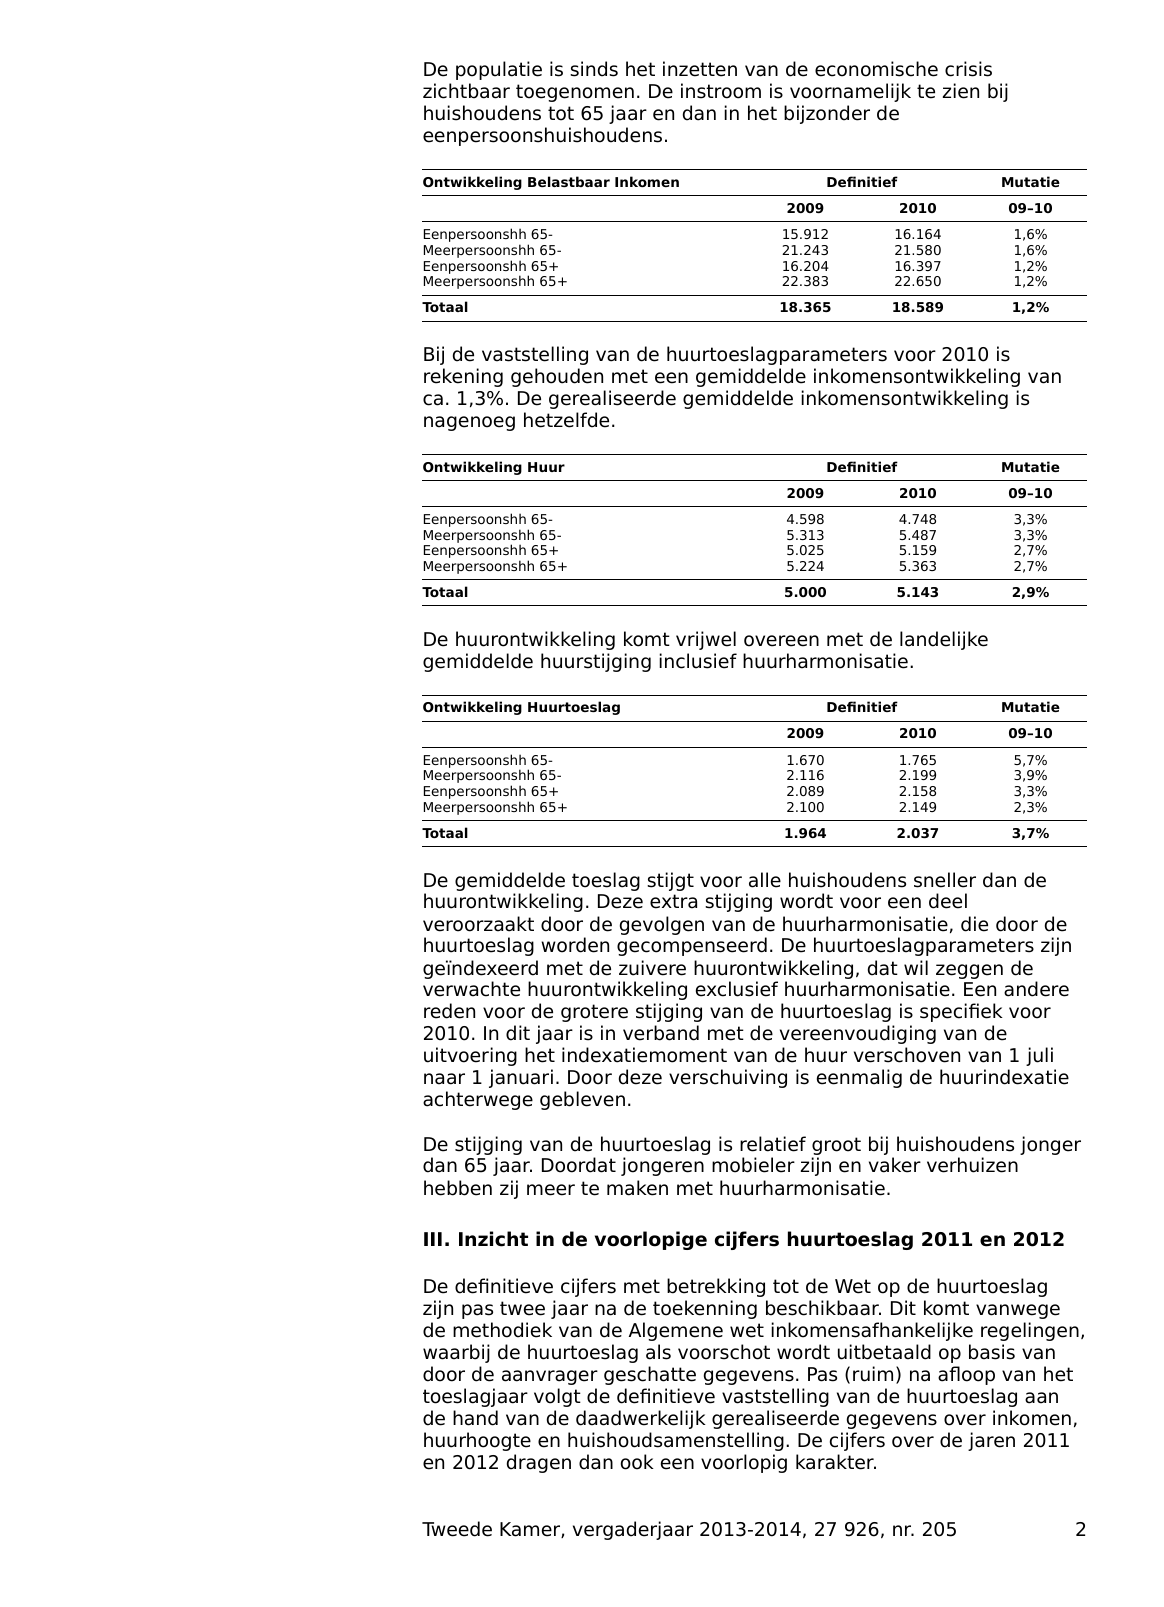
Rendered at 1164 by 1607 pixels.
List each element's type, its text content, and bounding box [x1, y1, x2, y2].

subtitle III. Inzicht in de voorlopige cijfers huurtoeslag 2011 en 2012 [422, 1229, 1087, 1251]
table_header Definitief [749, 455, 974, 480]
table_cell 5.487 [862, 528, 974, 543]
table_cell Meerpersoonshh 65+ [422, 274, 749, 294]
table_cell 5.159 [862, 543, 974, 559]
table_cell 2.037 [862, 821, 974, 846]
table_cell 5.000 [749, 580, 862, 605]
table_cell Meerpersoonshh 65+ [422, 559, 749, 579]
table_cell 18.365 [749, 296, 862, 321]
table_cell 1,2% [974, 274, 1087, 294]
table_cell Eenpersoonshh 65+ [422, 543, 749, 559]
table_cell 21.580 [862, 243, 974, 258]
text De gemiddelde toeslag stijgt voor alle huishoudens sneller dan de huurontwikkeling. Deze extra stijging wordt voor een deel veroorzaakt door de gevolgen van de huurharmonisatie, die door de huurtoeslag worden gecompenseerd. De huurtoeslagparameters zijn geïndexeerd met de zuivere huurontwikkeling, dat wil zeggen de verwachte huurontwikkeling exclusief huurharmonisatie. Een andere reden voor de grotere stijging van de huurtoeslag is specifiek voor 2010. In dit jaar is in verband met de vereenvoudiging van de uitvoering het indexatiemoment van de huur verschoven van 1 juli naar 1 januari. Door deze verschuiving is eenmalig de huurindexatie achterwege gebleven. [422, 869, 1087, 1111]
table_cell 3,3% [974, 784, 1087, 800]
table_cell 2009 [749, 196, 862, 221]
table_cell 2.089 [749, 784, 862, 800]
text De populatie is sinds het inzetten van de economische crisis zichtbaar toegenomen. De instroom is voornamelijk te zien bij huishoudens tot 65 jaar en dan in het bijzonder de eenpersoonshuishoudens. [422, 59, 1087, 147]
table_header Ontwikkeling Huurtoeslag [422, 696, 749, 721]
table_cell 5.313 [749, 528, 862, 543]
table_cell Meerpersoonshh 65- [422, 528, 749, 543]
table_cell Eenpersoonshh 65- [422, 222, 749, 243]
table_cell 2010 [862, 481, 974, 506]
table_cell 1.964 [749, 821, 862, 846]
table_cell 16.204 [749, 258, 862, 274]
table_cell 5.025 [749, 543, 862, 559]
table_cell 2.199 [862, 768, 974, 784]
table_cell 1,6% [974, 222, 1087, 243]
table_cell 2.100 [749, 800, 862, 820]
table_cell 21.243 [749, 243, 862, 258]
table_cell 3,3% [974, 528, 1087, 543]
text De huurontwikkeling komt vrijwel overeen met de landelijke gemiddelde huurstijging inclusief huurharmonisatie. [422, 629, 1087, 673]
table_cell 3,7% [974, 821, 1087, 846]
table_cell 5.224 [749, 559, 862, 579]
table_header Mutatie [974, 455, 1087, 480]
table_cell Eenpersoonshh 65+ [422, 258, 749, 274]
table_cell 2.158 [862, 784, 974, 800]
table_cell 2010 [862, 196, 974, 221]
table_cell Meerpersoonshh 65- [422, 768, 749, 784]
table_cell Meerpersoonshh 65+ [422, 800, 749, 820]
table_cell 1.670 [749, 748, 862, 768]
table_cell 2,7% [974, 543, 1087, 559]
table_cell 2.116 [749, 768, 862, 784]
table_cell 18.589 [862, 296, 974, 321]
table_cell 1,2% [974, 296, 1087, 321]
table_cell 2009 [749, 722, 862, 747]
table_cell [422, 481, 749, 506]
text De definitieve cijfers met betrekking tot de Wet op de huurtoeslag zijn pas twee jaar na de toekenning beschikbaar. Dit komt vanwege de methodiek van de Algemene wet inkomensafhankelijke regelingen, waarbij de huurtoeslag als voorschot wordt uitbetaald op basis van door de aanvrager geschatte gegevens. Pas (ruim) na afloop van het toeslagjaar volgt de definitieve vaststelling van de huurtoeslag aan de hand van de daadwerkelijk gerealiseerde gegevens over inkomen, huurhoogte en huishoudsamenstelling. De cijfers over de jaren 2011 en 2012 dragen dan ook een voorlopig karakter. [422, 1276, 1087, 1474]
table_cell 1,6% [974, 243, 1087, 258]
table_header Definitief [749, 170, 974, 195]
table_cell 2,9% [974, 580, 1087, 605]
text De stijging van de huurtoeslag is relatief groot bij huishoudens jonger dan 65 jaar. Doordat jongeren mobieler zijn en vaker verhuizen hebben zij meer te maken met huurharmonisatie. [422, 1133, 1087, 1199]
table_cell 1,2% [974, 258, 1087, 274]
table_cell 4.598 [749, 507, 862, 527]
table_cell [422, 196, 749, 221]
table_header Definitief [749, 696, 974, 721]
table_cell 3,3% [974, 507, 1087, 527]
table_header Ontwikkeling Huur [422, 455, 749, 480]
table_cell 2.149 [862, 800, 974, 820]
table_cell 2,3% [974, 800, 1087, 820]
table_cell 3,9% [974, 768, 1087, 784]
table_cell Eenpersoonshh 65- [422, 748, 749, 768]
table_cell [422, 722, 749, 747]
table_header Mutatie [974, 696, 1087, 721]
table_cell Totaal [422, 580, 749, 605]
table_cell 1.765 [862, 748, 974, 768]
table_cell Totaal [422, 821, 749, 846]
table_header Mutatie [974, 170, 1087, 195]
table_cell Eenpersoonshh 65- [422, 507, 749, 527]
table_cell 2010 [862, 722, 974, 747]
table_cell Totaal [422, 296, 749, 321]
table_cell 4.748 [862, 507, 974, 527]
table_cell 22.383 [749, 274, 862, 294]
table_cell 15.912 [749, 222, 862, 243]
table_cell 22.650 [862, 274, 974, 294]
table_cell 5.143 [862, 580, 974, 605]
table_cell 5,7% [974, 748, 1087, 768]
table_cell 5.363 [862, 559, 974, 579]
table_cell Eenpersoonshh 65+ [422, 784, 749, 800]
table_cell 16.164 [862, 222, 974, 243]
table_cell 2,7% [974, 559, 1087, 579]
table_cell 09–10 [974, 481, 1087, 506]
table_header Ontwikkeling Belastbaar Inkomen [422, 170, 749, 195]
text Bij de vaststelling van de huurtoeslagparameters voor 2010 is rekening gehouden met een gemiddelde inkomensontwikkeling van ca. 1,3%. De gerealiseerde gemiddelde inkomensontwikkeling is nagenoeg hetzelfde. [422, 344, 1087, 432]
table_cell 09–10 [974, 722, 1087, 747]
table_cell Meerpersoonshh 65- [422, 243, 749, 258]
table_cell 09–10 [974, 196, 1087, 221]
table_cell 2009 [749, 481, 862, 506]
table_cell 16.397 [862, 258, 974, 274]
